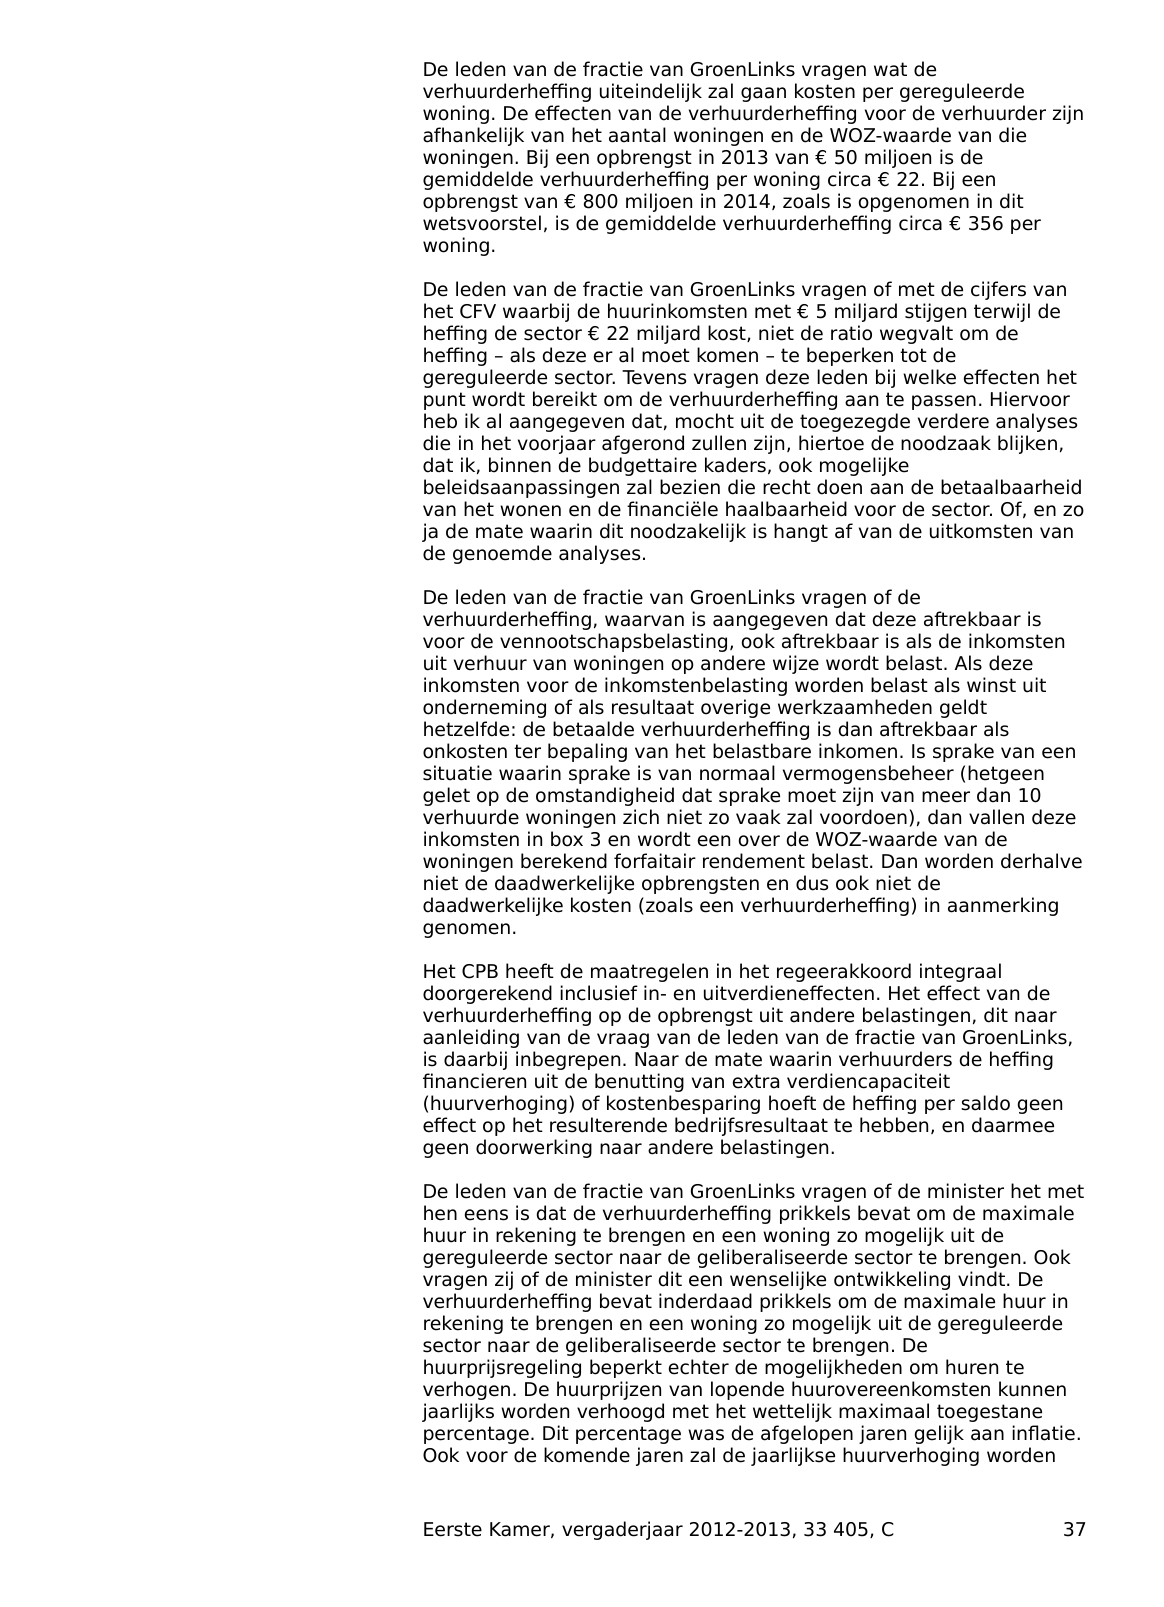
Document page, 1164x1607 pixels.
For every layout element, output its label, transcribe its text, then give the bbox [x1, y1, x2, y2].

text Het CPB heeft de maatregelen in het regeerakkoord integraal doorgerekend inclusief in- en uitverdieneffecten. Het effect van de verhuurderheffing op de opbrengst uit andere belastingen, dit naar aanleiding van de vraag van de leden van de fractie van GroenLinks, is daarbij inbegrepen. Naar de mate waarin verhuurders de heffing financieren uit de benutting van extra verdiencapaciteit (huurverhoging) of kostenbesparing hoeft de heffing per saldo geen effect op het resulterende bedrijfsresultaat te hebben, en daarmee geen doorwerking naar andere belastingen. [422, 961, 1087, 1159]
text De leden van de fractie van GroenLinks vragen of met de cijfers van het CFV waarbij de huurinkomsten met € 5 miljard stijgen terwijl de heffing de sector € 22 miljard kost, niet de ratio wegvalt om de heffing – als deze er al moet komen – te beperken tot de gereguleerde sector. Tevens vragen deze leden bij welke effecten het punt wordt bereikt om de verhuurderheffing aan te passen. Hiervoor heb ik al aangegeven dat, mocht uit de toegezegde verdere analyses die in het voorjaar afgerond zullen zijn, hiertoe de noodzaak blijken, dat ik, binnen de budgettaire kaders, ook mogelijke beleidsaanpassingen zal bezien die recht doen aan de betaalbaarheid van het wonen en de financiële haalbaarheid voor de sector. Of, en zo ja de mate waarin dit noodzakelijk is hangt af van de uitkomsten van de genoemde analyses. [422, 279, 1087, 565]
text De leden van de fractie van GroenLinks vragen of de verhuurderheffing, waarvan is aangegeven dat deze aftrekbaar is voor de vennootschapsbelasting, ook aftrekbaar is als de inkomsten uit verhuur van woningen op andere wijze wordt belast. Als deze inkomsten voor de inkomstenbelasting worden belast als winst uit onderneming of als resultaat overige werkzaamheden geldt hetzelfde: de betaalde verhuurderheffing is dan aftrekbaar als onkosten ter bepaling van het belastbare inkomen. Is sprake van een situatie waarin sprake is van normaal vermogensbeheer (hetgeen gelet op de omstandigheid dat sprake moet zijn van meer dan 10 verhuurde woningen zich niet zo vaak zal voordoen), dan vallen deze inkomsten in box 3 en wordt een over de WOZ-waarde van de woningen berekend forfaitair rendement belast. Dan worden derhalve niet de daadwerkelijke opbrengsten en dus ook niet de daadwerkelijke kosten (zoals een verhuurderheffing) in aanmerking genomen. [422, 587, 1087, 939]
text De leden van de fractie van GroenLinks vragen of de minister het met hen eens is dat de verhuurderheffing prikkels bevat om de maximale huur in rekening te brengen en een woning zo mogelijk uit de gereguleerde sector naar de geliberaliseerde sector te brengen. Ook vragen zij of de minister dit een wenselijke ontwikkeling vindt. De verhuurderheffing bevat inderdaad prikkels om de maximale huur in rekening te brengen en een woning zo mogelijk uit de gereguleerde sector naar de geliberaliseerde sector te brengen. De huurprijsregeling beperkt echter de mogelijkheden om huren te verhogen. De huurprijzen van lopende huurovereenkomsten kunnen jaarlijks worden verhoogd met het wettelijk maximaal toegestane percentage. Dit percentage was de afgelopen jaren gelijk aan inflatie. Ook voor de komende jaren zal de jaarlijkse huurverhoging worden [422, 1181, 1087, 1467]
text De leden van de fractie van GroenLinks vragen wat de verhuurderheffing uiteindelijk zal gaan kosten per gereguleerde woning. De effecten van de verhuurderheffing voor de verhuurder zijn afhankelijk van het aantal woningen en de WOZ-waarde van die woningen. Bij een opbrengst in 2013 van € 50 miljoen is de gemiddelde verhuurderheffing per woning circa € 22. Bij een opbrengst van € 800 miljoen in 2014, zoals is opgenomen in dit wetsvoorstel, is de gemiddelde verhuurderheffing circa € 356 per woning. [422, 59, 1087, 257]
